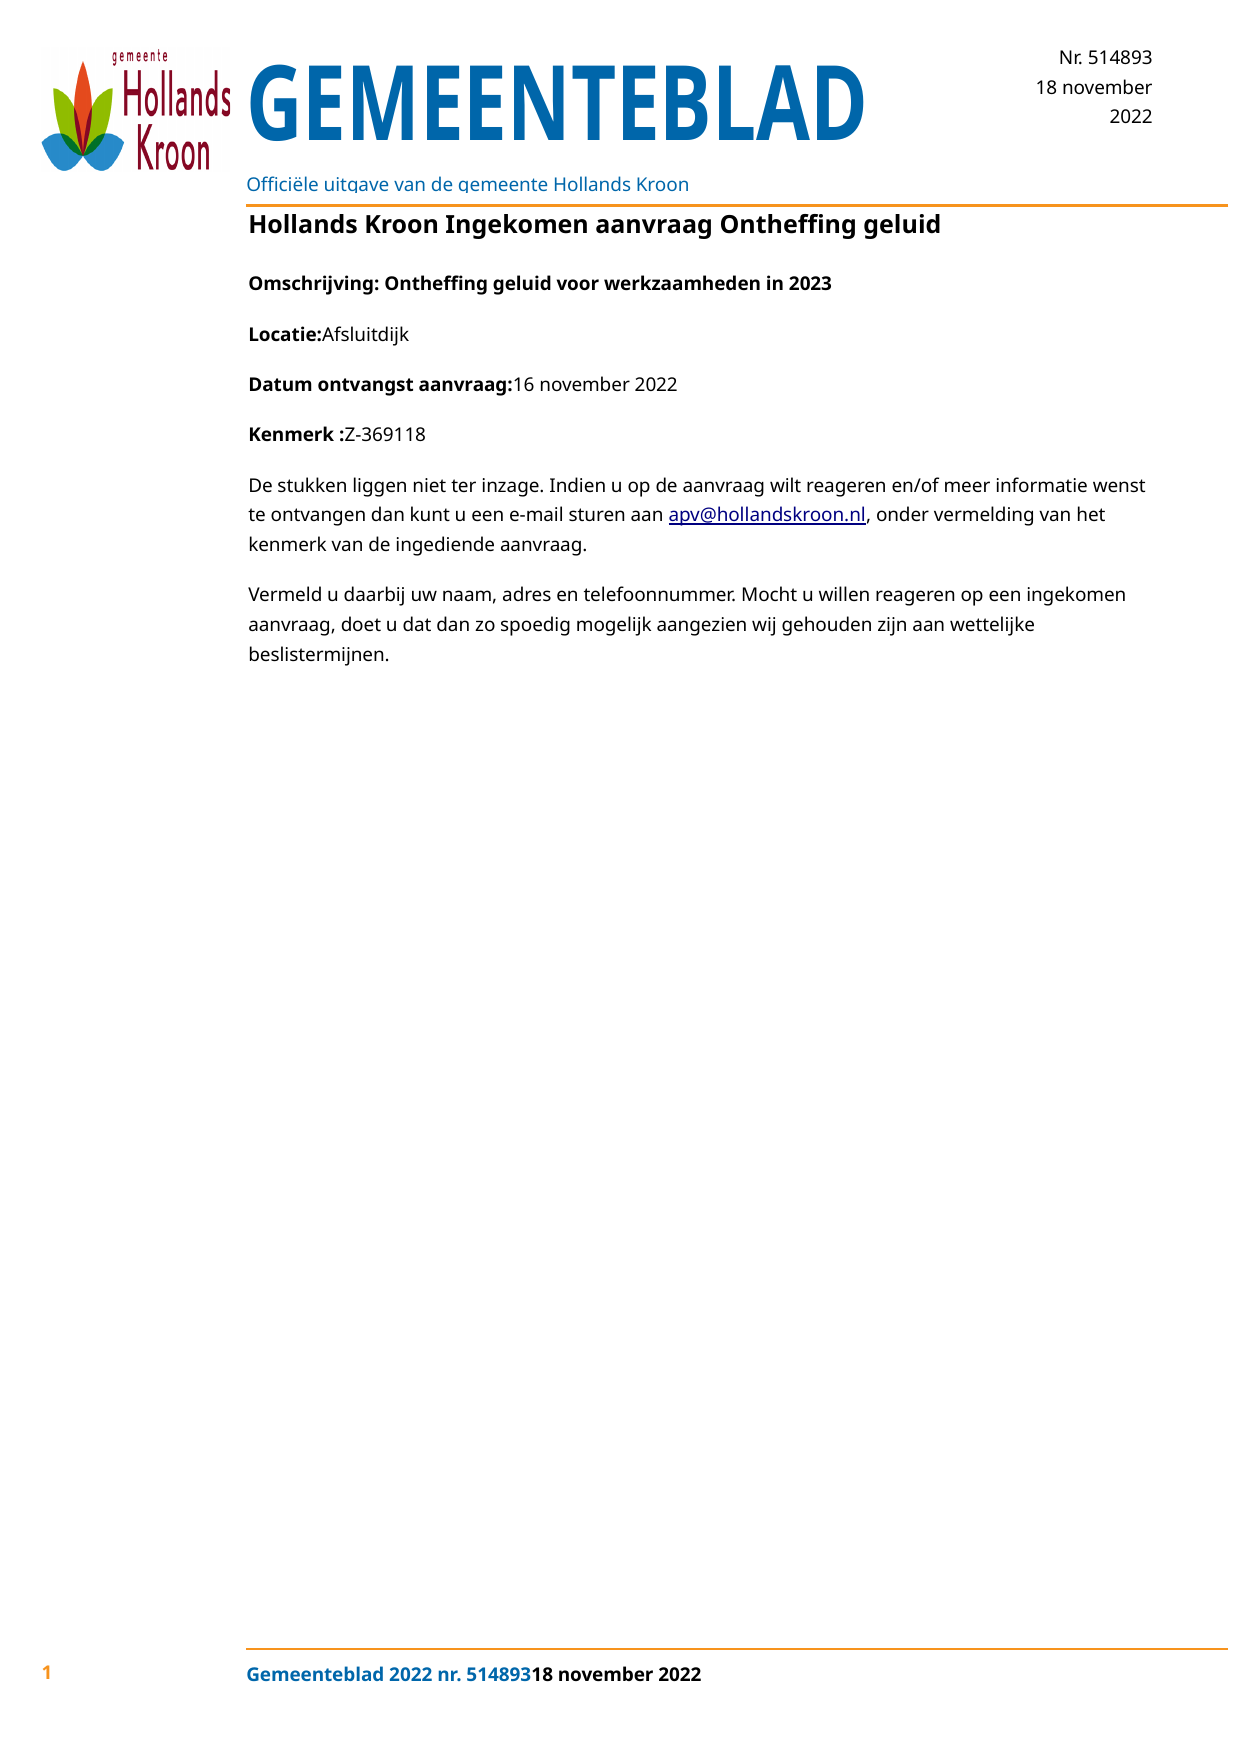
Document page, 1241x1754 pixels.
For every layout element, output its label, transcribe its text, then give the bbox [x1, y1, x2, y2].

text Datum ontvangst aanvraag:16 november 2022 [248, 371, 1152, 397]
text Vermeld u daarbij uw naam, adres en telefoonnummer. Mocht u willen reageren op een ingekomen aanvraag, doet u dat dan zo spoedig mogelijk aangezien wij gehouden zijn aan wettelijke beslistermijnen. [248, 582, 1152, 666]
picture [41, 47, 231, 172]
text Kenmerk :Z-369118 [248, 422, 1152, 447]
text Locatie:Afsluitdijk [248, 321, 1152, 346]
text De stukken liggen niet ter inzage. Indien u op de aanvraag wilt reageren en/of meer informatie wenst te ontvangen dan kunt u een e-mail sturen aan apv@hollandskroon.nl, onder vermelding van het kenmerk van de ingediende aanvraag. [248, 472, 1152, 557]
text Omschrijving: Ontheffing geluid voor werkzaamheden in 2023 [248, 270, 1152, 296]
text Hollands Kroon Ingekomen aanvraag Ontheffing geluid [248, 207, 1152, 241]
